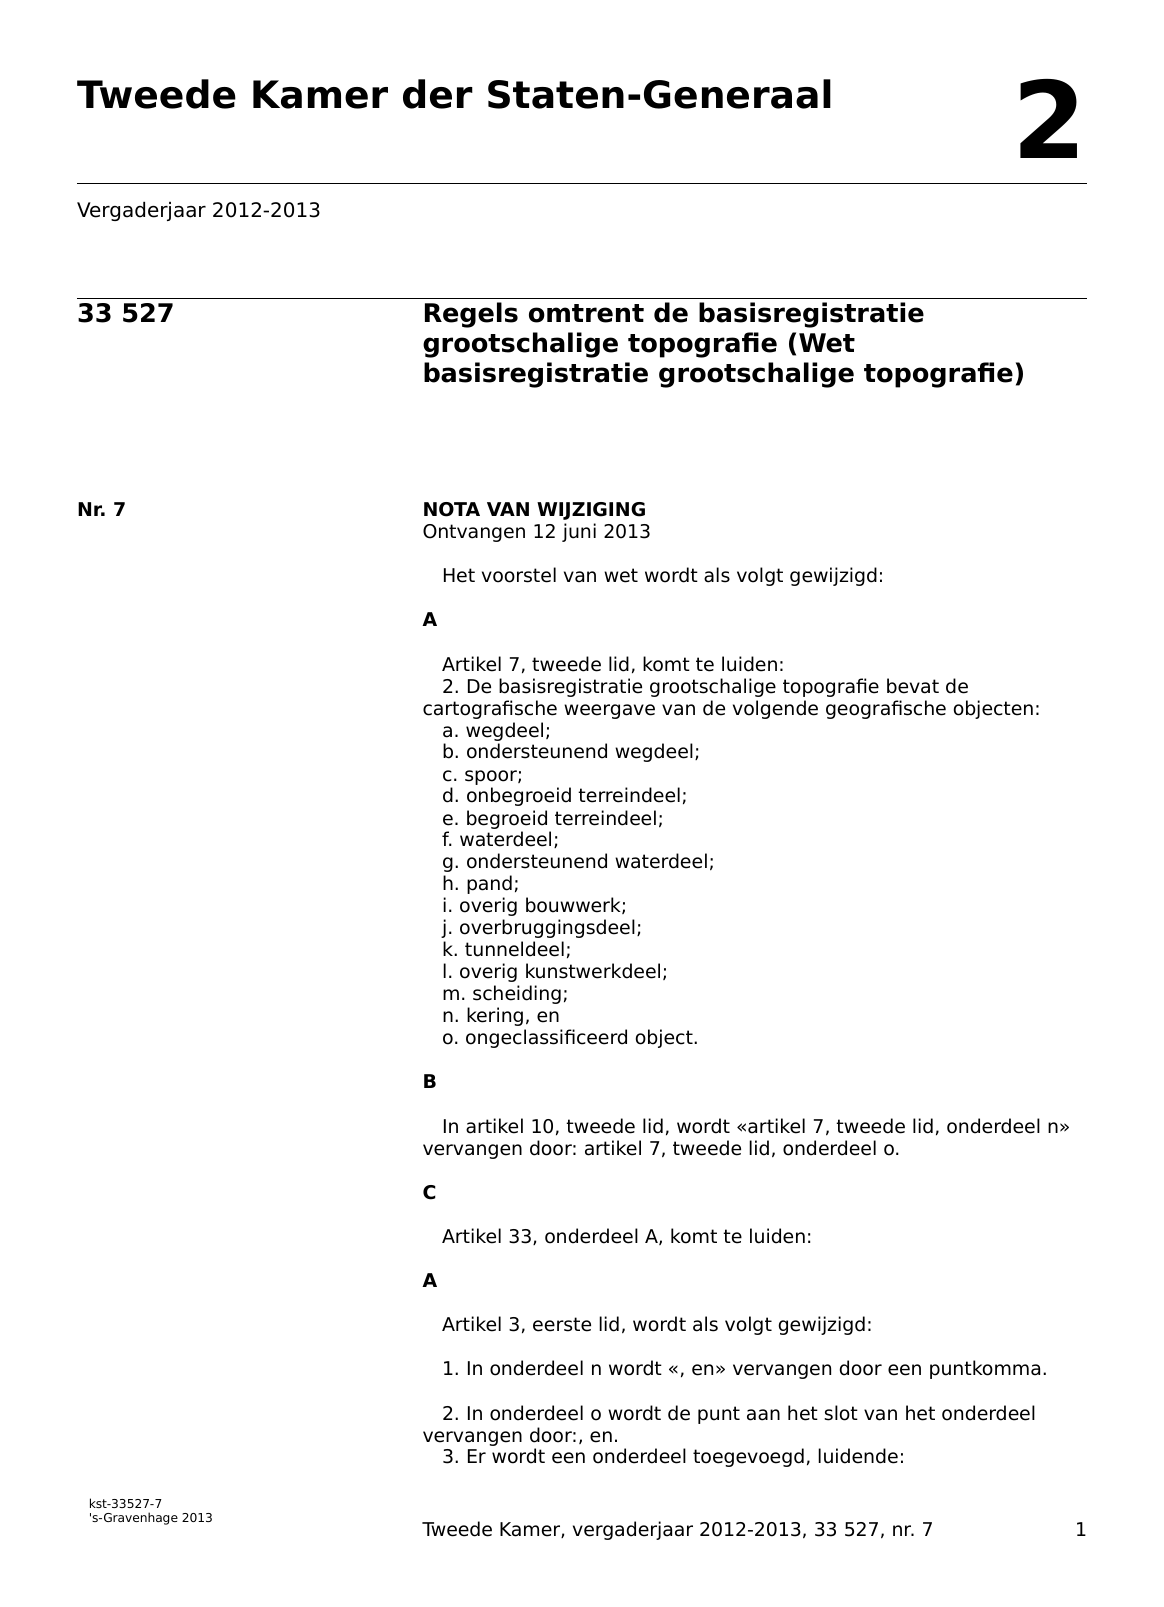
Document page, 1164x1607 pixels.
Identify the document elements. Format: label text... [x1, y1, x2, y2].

text c. spoor; [422, 763, 1087, 785]
text i. overig bouwwerk; [422, 895, 1087, 917]
text a. wegdeel; [422, 719, 1087, 741]
text j. overbruggingsdeel; [422, 917, 1087, 939]
subtitle A [422, 609, 1087, 631]
text n. kering, en [422, 1005, 1087, 1027]
text 1. In onderdeel n wordt «, en» vervangen door een puntkomma. [422, 1358, 1087, 1380]
text f. waterdeel; [422, 829, 1087, 851]
text kst-33527-7 [88, 1497, 323, 1511]
subtitle A [422, 1270, 1087, 1292]
table_header 2 [886, 59, 1087, 183]
text m. scheiding; [422, 983, 1087, 1005]
text e. begroeid terreindeel; [422, 807, 1087, 829]
text g. ondersteunend waterdeel; [422, 851, 1087, 873]
subtitle B [422, 1071, 1087, 1093]
text b. ondersteunend wegdeel; [422, 741, 1087, 763]
subtitle 33 527 Regels omtrent de basisregistratie grootschalige topografie (Wet basisregistratie grootschalige topografie) [77, 299, 1087, 388]
text Het voorstel van wet wordt als volgt gewijzigd: [422, 565, 1087, 587]
text Artikel 33, onderdeel A, komt te luiden: [422, 1226, 1087, 1248]
text 2. In onderdeel o wordt de punt aan het slot van het onderdeel vervangen door:, en. [422, 1402, 1087, 1446]
text 2. De basisregistratie grootschalige topografie bevat de cartografische weergave van de volgende geografische objecten: [422, 676, 1087, 719]
text 's-Gravenhage 2013 [88, 1511, 323, 1525]
text 3. Er wordt een onderdeel toegevoegd, luidende: [422, 1446, 1087, 1468]
table_header Tweede Kamer der Staten-Generaal [77, 59, 886, 183]
text k. tunneldeel; [422, 939, 1087, 961]
text In artikel 10, tweede lid, wordt «artikel 7, tweede lid, onderdeel n» vervangen door: artikel 7, tweede lid, onderdeel o. [422, 1116, 1087, 1159]
subtitle C [422, 1182, 1087, 1204]
text d. onbegroeid terreindeel; [422, 785, 1087, 807]
text Artikel 7, tweede lid, komt te luiden: [422, 653, 1087, 676]
text h. pand; [422, 873, 1087, 895]
text Ontvangen 12 juni 2013 [422, 521, 1087, 543]
table_cell Vergaderjaar 2012-2013 [77, 184, 1087, 298]
text l. overig kunstwerkdeel; [422, 961, 1087, 983]
text Artikel 3, eerste lid, wordt als volgt gewijzigd: [422, 1314, 1087, 1336]
text o. ongeclassificeerd object. [422, 1027, 1087, 1049]
subtitle Nr. 7 NOTA VAN WIJZIGING [77, 499, 1087, 521]
